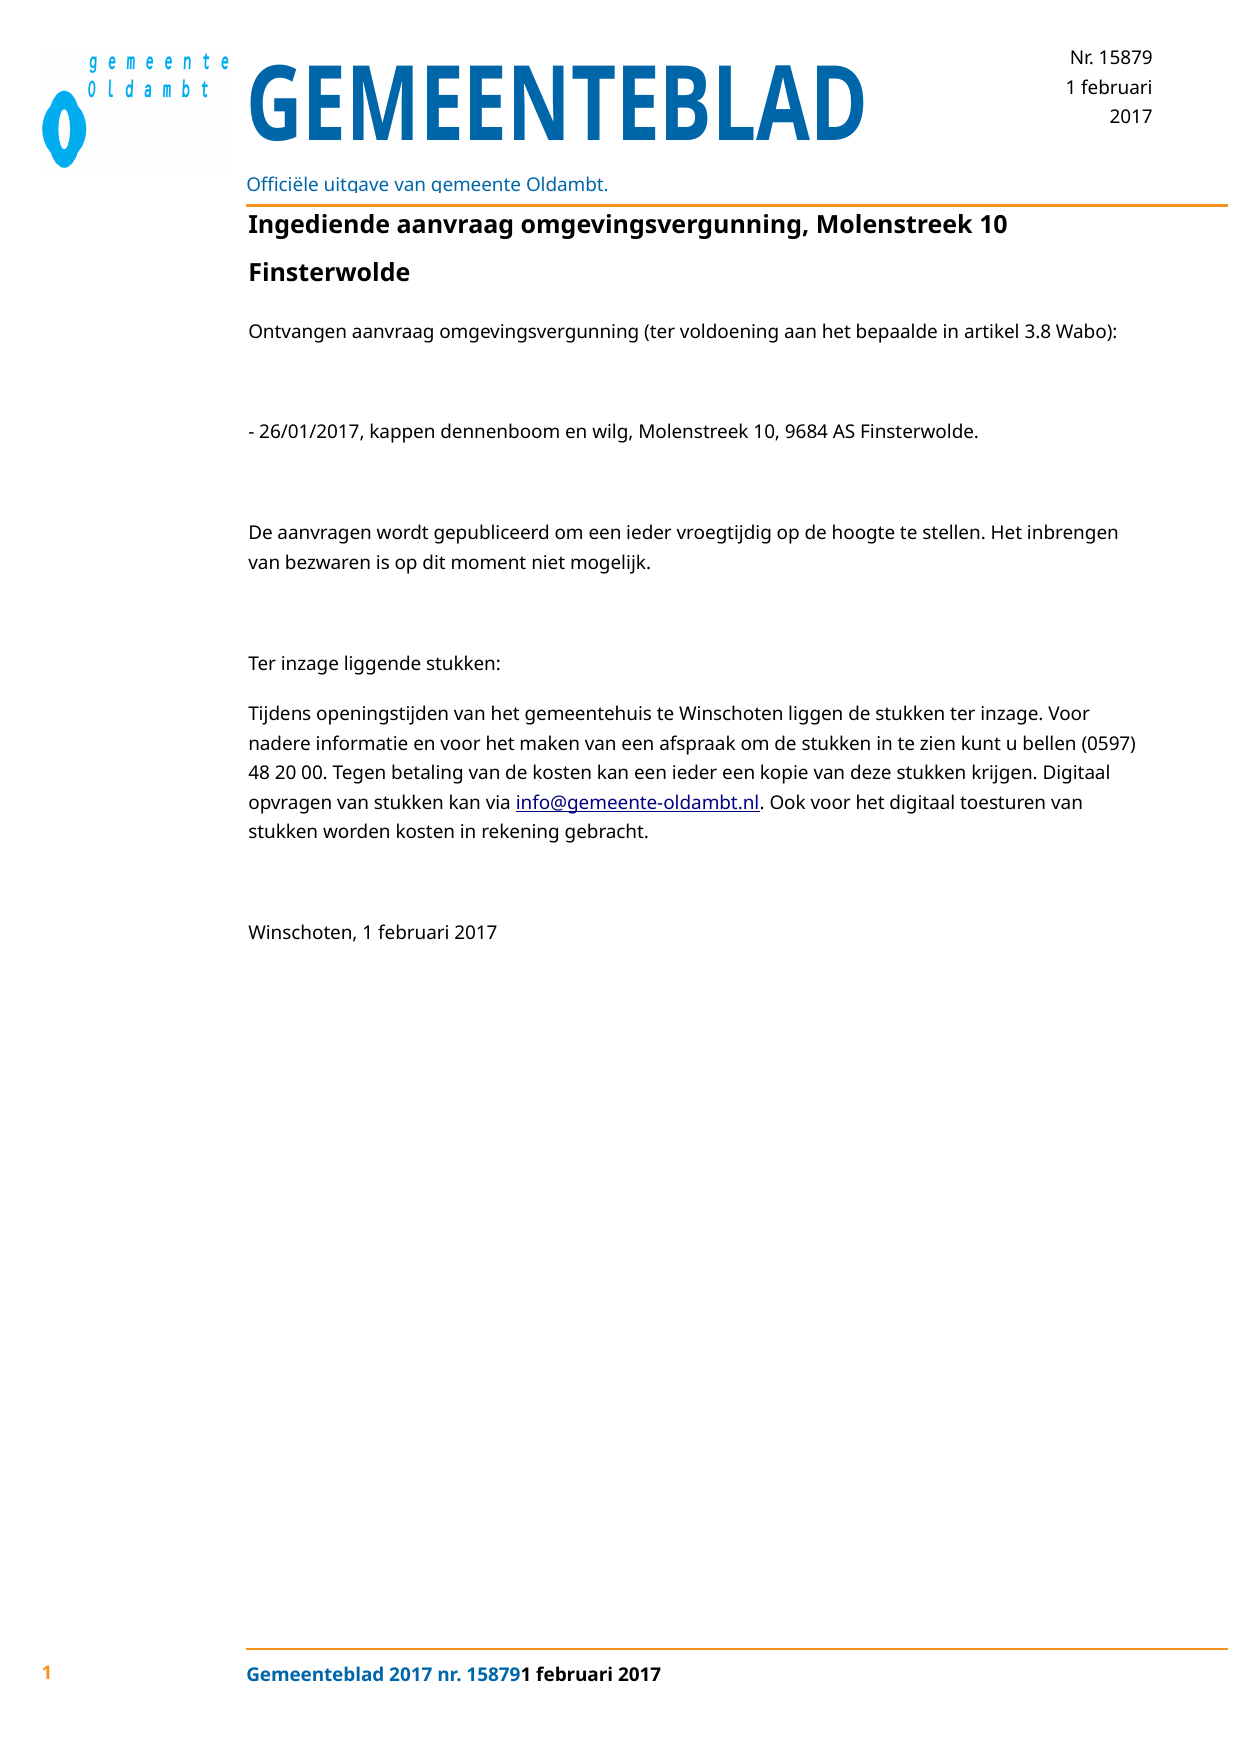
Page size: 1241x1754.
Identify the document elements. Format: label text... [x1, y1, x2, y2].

text Winschoten, 1 februari 2017 [248, 919, 1152, 945]
text Ingediende aanvraag omgevingsvergunning, Molenstreek 10 Finsterwolde [248, 207, 1152, 288]
text Tijdens openingstijden van het gemeentehuis te Winschoten liggen de stukken ter inzage. Voor nadere informatie en voor het maken van een afspraak om de stukken in te zien kunt u bellen (0597) 48 20 00. Tegen betaling van de kosten kan een ieder een kopie van deze stukken krijgen. Digitaal opvragen van stukken kan via info@gemeente-oldambt.nl. Ook voor het digitaal toesturen van stukken worden kosten in rekening gebracht. [248, 700, 1152, 844]
text De aanvragen wordt gepubliceerd om een ieder vroegtijdig op de hoogte te stellen. Het inbrengen van bezwaren is op dit moment niet mogelijk. [248, 519, 1152, 575]
text Ontvangen aanvraag omgevingsvergunning (ter voldoening aan het bepaalde in artikel 3.8 Wabo): [248, 318, 1152, 344]
text Ter inzage liggende stukken: [248, 650, 1152, 676]
text - 26/01/2017, kappen dennenboom en wilg, Molenstreek 10, 9684 AS Finsterwolde. [248, 419, 1152, 444]
picture [41, 47, 231, 172]
